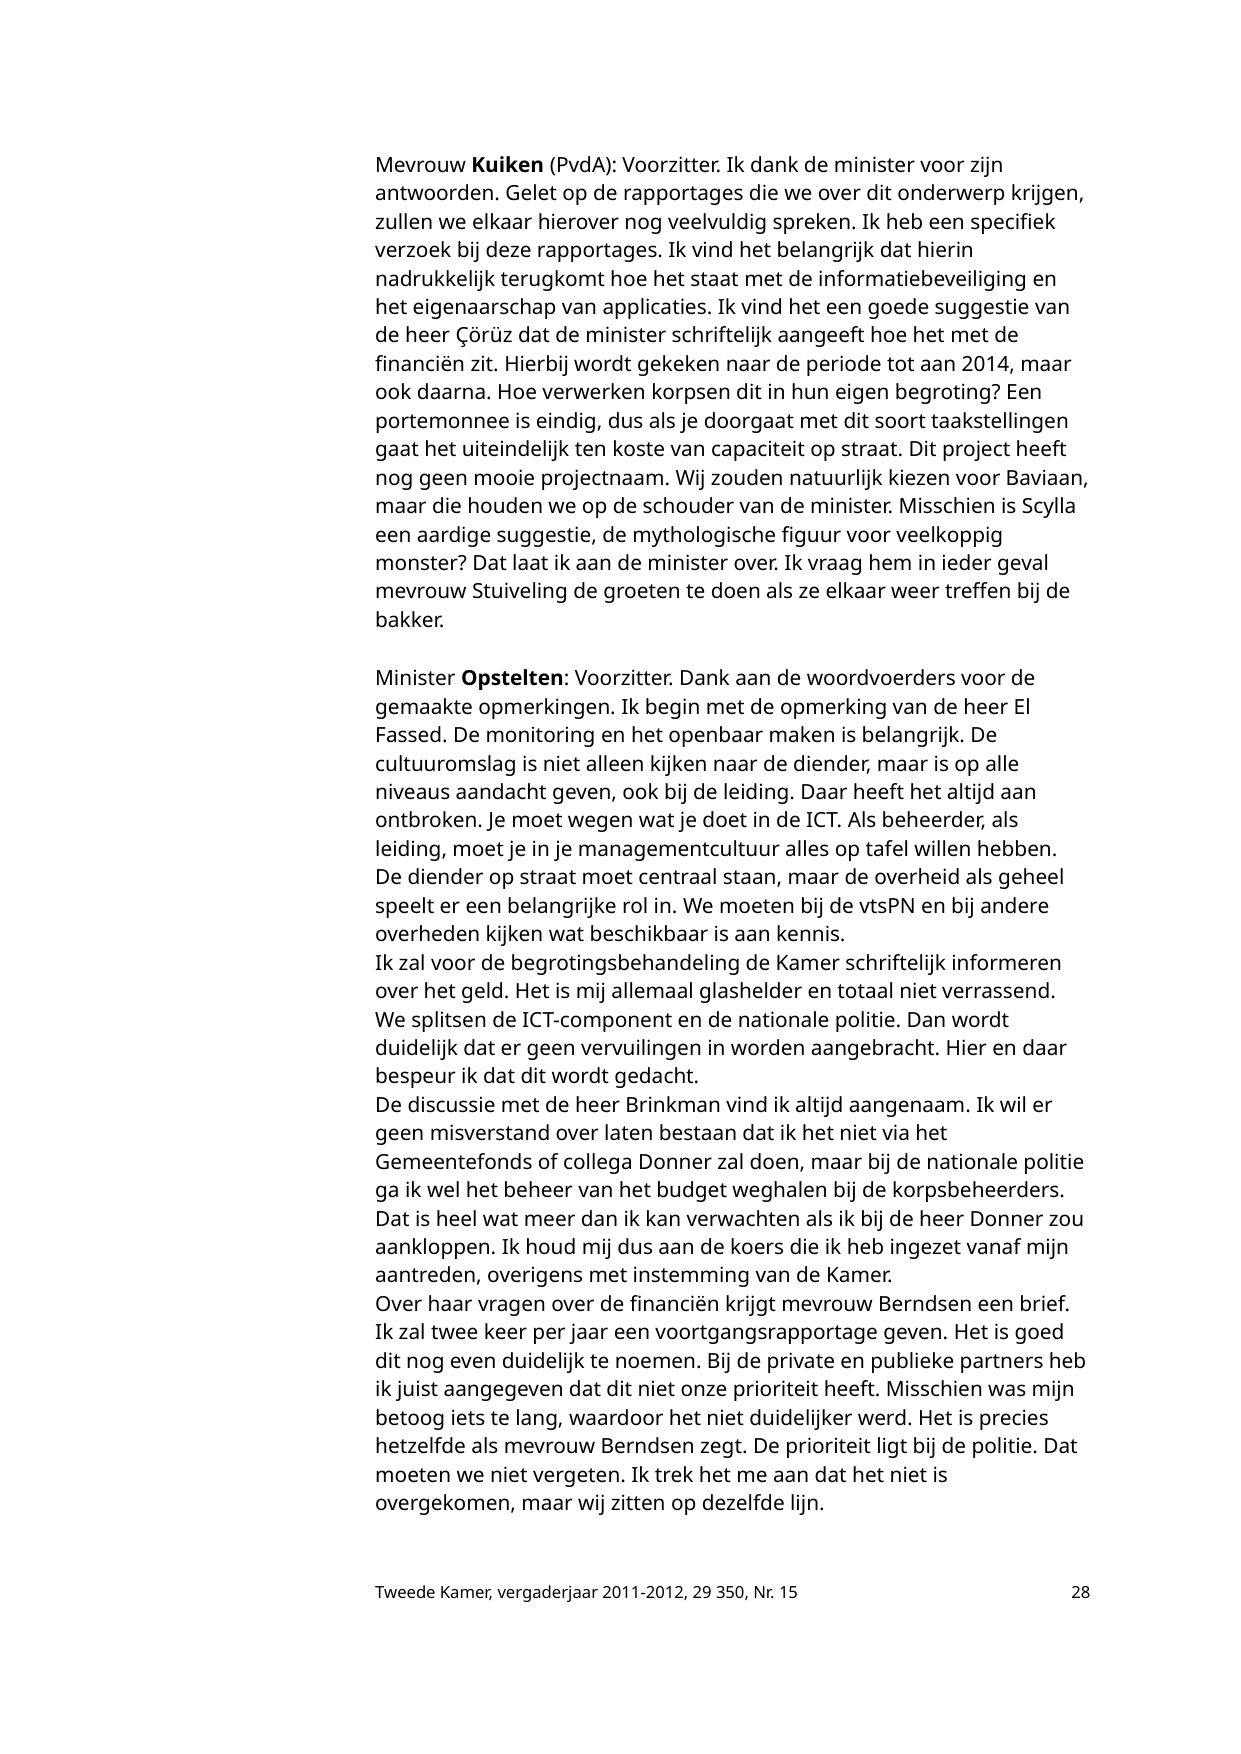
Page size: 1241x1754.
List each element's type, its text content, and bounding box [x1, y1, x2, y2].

text Over haar vragen over de financiën krijgt mevrouw Berndsen een brief. Ik zal twee keer per jaar een voortgangsrapportage geven. Het is goed dit nog even duidelijk te noemen. Bij de private en publieke partners heb ik juist aangegeven dat dit niet onze prioriteit heeft. Misschien was mijn betoog iets te lang, waardoor het niet duidelijker werd. Het is precies hetzelfde als mevrouw Berndsen zegt. De prioriteit ligt bij de politie. Dat moeten we niet vergeten. Ik trek het me aan dat het niet is overgekomen, maar wij zitten op dezelfde lijn. [375, 1289, 1090, 1517]
text Mevrouw Kuiken (PvdA): Voorzitter. Ik dank de minister voor zijn antwoorden. Gelet op de rapportages die we over dit onderwerp krijgen, zullen we elkaar hierover nog veelvuldig spreken. Ik heb een specifiek verzoek bij deze rapportages. Ik vind het belangrijk dat hierin nadrukkelijk terugkomt hoe het staat met de informatiebeveiliging en het eigenaarschap van applicaties. Ik vind het een goede suggestie van de heer Çörüz dat de minister schriftelijk aangeeft hoe het met de financiën zit. Hierbij wordt gekeken naar de periode tot aan 2014, maar ook daarna. Hoe verwerken korpsen dit in hun eigen begroting? Een portemonnee is eindig, dus als je doorgaat met dit soort taakstellingen gaat het uiteindelijk ten koste van capaciteit op straat. Dit project heeft nog geen mooie projectnaam. Wij zouden natuurlijk kiezen voor Baviaan, maar die houden we op de schouder van de minister. Misschien is Scylla een aardige suggestie, de mythologische figuur voor veelkoppig monster? Dat laat ik aan de minister over. Ik vraag hem in ieder geval mevrouw Stuiveling de groeten te doen als ze elkaar weer treffen bij de bakker. [375, 150, 1090, 633]
text Minister Opstelten: Voorzitter. Dank aan de woordvoerders voor de gemaakte opmerkingen. Ik begin met de opmerking van de heer El Fassed. De monitoring en het openbaar maken is belangrijk. De cultuuromslag is niet alleen kijken naar de diender, maar is op alle niveaus aandacht geven, ook bij de leiding. Daar heeft het altijd aan ontbroken. Je moet wegen wat je doet in de ICT. Als beheerder, als leiding, moet je in je managementcultuur alles op tafel willen hebben. De diender op straat moet centraal staan, maar de overheid als geheel speelt er een belangrijke rol in. We moeten bij de vtsPN en bij andere overheden kijken wat beschikbaar is aan kennis. [375, 663, 1090, 948]
text De discussie met de heer Brinkman vind ik altijd aangenaam. Ik wil er geen misverstand over laten bestaan dat ik het niet via het Gemeentefonds of collega Donner zal doen, maar bij de nationale politie ga ik wel het beheer van het budget weghalen bij de korpsbeheerders. Dat is heel wat meer dan ik kan verwachten als ik bij de heer Donner zou aankloppen. Ik houd mij dus aan de koers die ik heb ingezet vanaf mijn aantreden, overigens met instemming van de Kamer. [375, 1090, 1090, 1289]
text Ik zal voor de begrotingsbehandeling de Kamer schriftelijk informeren over het geld. Het is mij allemaal glashelder en totaal niet verrassend. We splitsen de ICT-component en de nationale politie. Dan wordt duidelijk dat er geen vervuilingen in worden aangebracht. Hier en daar bespeur ik dat dit wordt gedacht. [375, 948, 1090, 1090]
